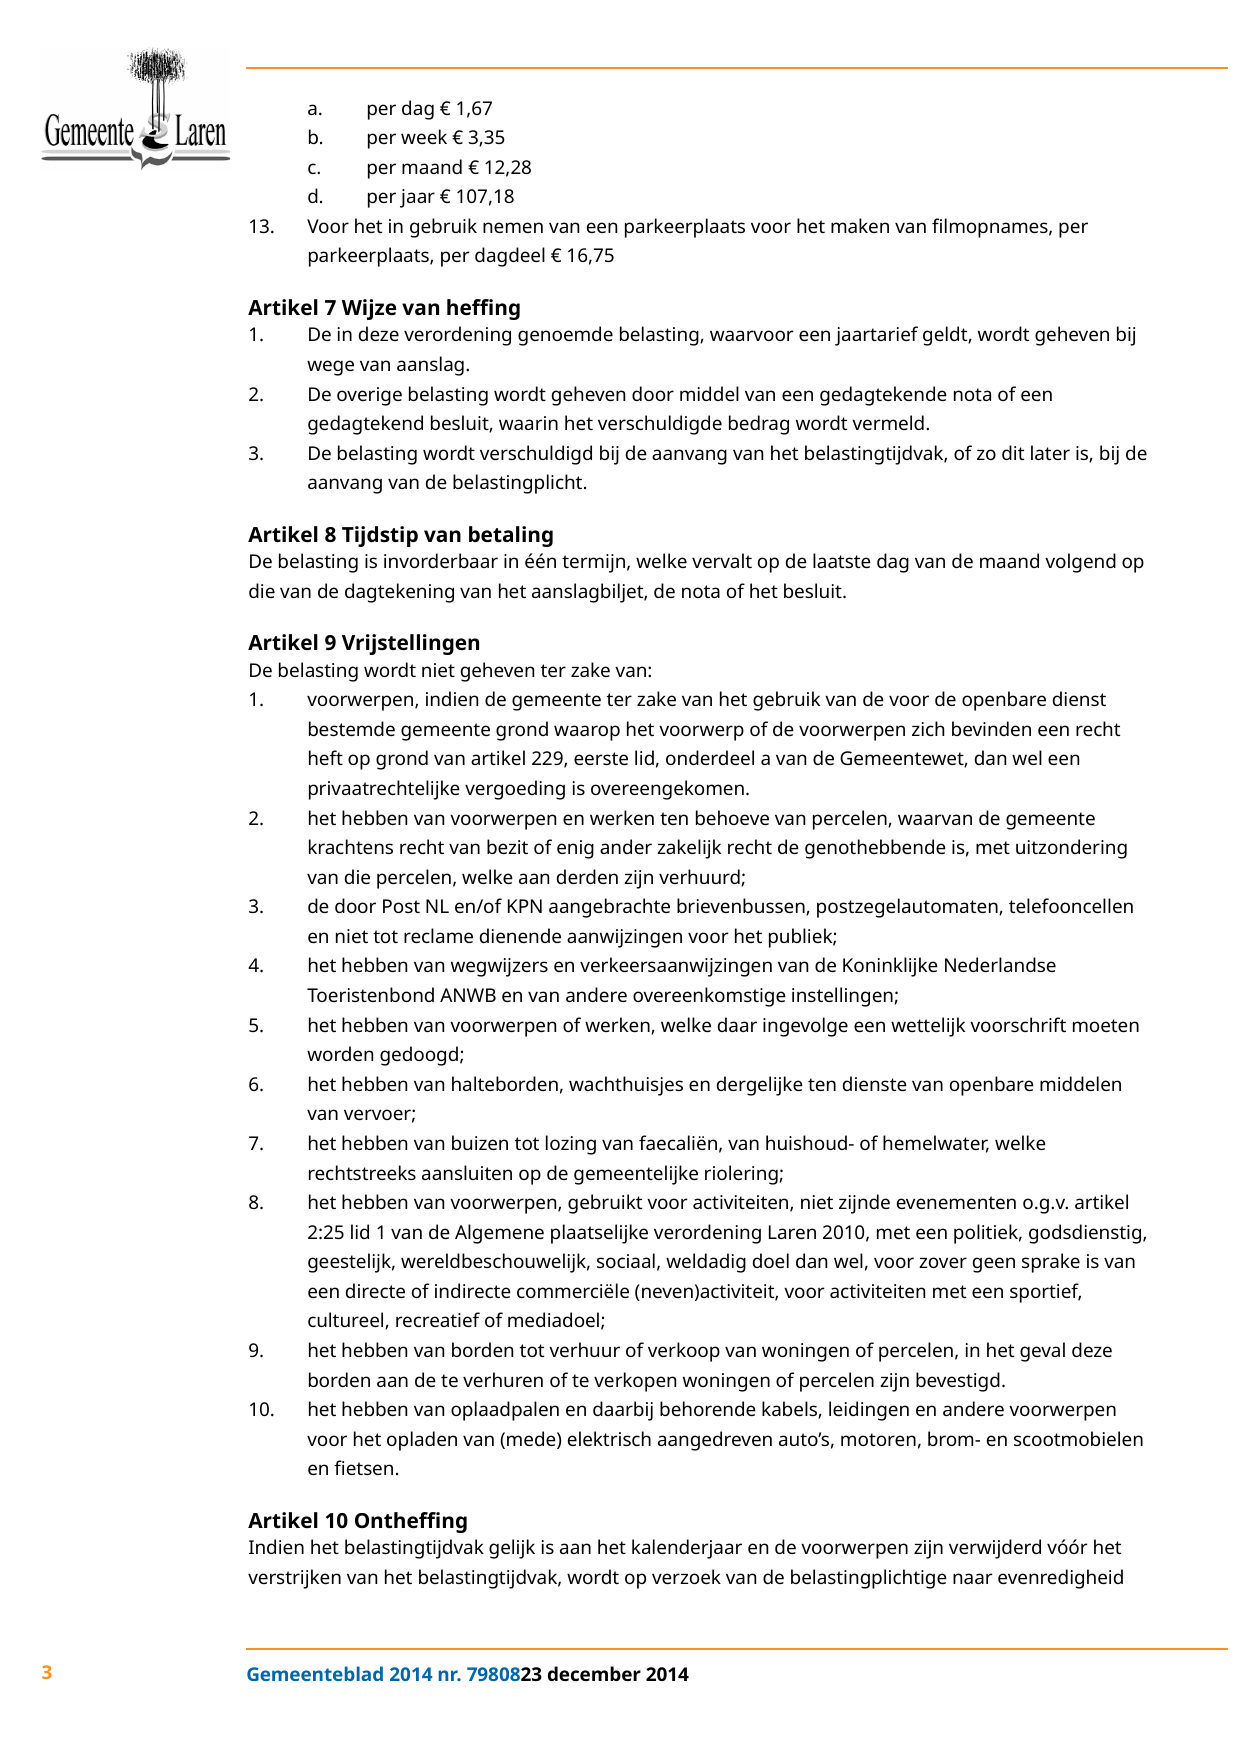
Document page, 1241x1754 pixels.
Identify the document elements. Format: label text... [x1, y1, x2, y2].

text Artikel 10 Ontheffing [248, 1506, 1152, 1534]
list De overige belasting wordt geheven door middel van een gedagtekende nota of een gedagtekend besluit, waarin het verschuldigde bedrag wordt vermeld. [248, 381, 1152, 436]
list de door Post NL en/of KPN aangebrachte brievenbussen, postzegelautomaten, telefooncellen en niet tot reclame dienende aanwijzingen voor het publiek; [248, 893, 1152, 949]
list per week € 3,35 [307, 124, 1152, 150]
list per dag € 1,67 [307, 95, 1152, 121]
list per maand € 12,28 [307, 154, 1152, 180]
text Artikel 7 Wijze van heffing [248, 293, 1152, 322]
list het hebben van oplaadpalen en daarbij behorende kabels, leidingen en andere voorwerpen voor het opladen van (mede) elektrisch aangedreven auto’s, motoren, brom- en scootmobielen en fietsen. [248, 1396, 1152, 1481]
list het hebben van borden tot verhuur of verkoop van woningen of percelen, in het geval deze borden aan de te verhuren of te verkopen woningen of percelen zijn bevestigd. [248, 1337, 1152, 1392]
list per jaar € 107,18 [307, 183, 1152, 209]
list het hebben van wegwijzers en verkeersaanwijzingen van de Koninklijke Nederlandse Toeristenbond ANWB en van andere overeenkomstige instellingen; [248, 953, 1152, 1008]
list het hebben van buizen tot lozing van faecaliën, van huishoud- of hemelwater, welke rechtstreeks aansluiten op de gemeentelijke riolering; [248, 1130, 1152, 1185]
list Voor het in gebruik nemen van een parkeerplaats voor het maken van filmopnames, per parkeerplaats, per dagdeel € 16,75 [248, 213, 1152, 268]
list voorwerpen, indien de gemeente ter zake van het gebruik van de voor de openbare dienst bestemde gemeente grond waarop het voorwerp of de voorwerpen zich bevinden een recht heft op grond van artikel 229, eerste lid, onderdeel a van de Gemeentewet, dan wel een privaatrechtelijke vergoeding is overeengekomen. [248, 686, 1152, 801]
list het hebben van halteborden, wachthuisjes en dergelijke ten dienste van openbare middelen van vervoer; [248, 1071, 1152, 1126]
text De belasting wordt niet geheven ter zake van: [248, 657, 1152, 682]
text Artikel 8 Tijdstip van betaling [248, 520, 1152, 548]
list het hebben van voorwerpen, gebruikt voor activiteiten, niet zijnde evenementen o.g.v. artikel 2:25 lid 1 van de Algemene plaatselijke verordening Laren 2010, met een politiek, godsdienstig, geestelijk, wereldbeschouwelijk, sociaal, weldadig doel dan wel, voor zover geen sprake is van een directe of indirecte commerciële (neven)activiteit, voor activiteiten met een sportief, cultureel, recreatief of mediadoel; [248, 1189, 1152, 1333]
list het hebben van voorwerpen of werken, welke daar ingevolge een wettelijk voorschrift moeten worden gedoogd; [248, 1012, 1152, 1067]
list De belasting wordt verschuldigd bij de aanvang van het belastingtijdvak, of zo dit later is, bij de aanvang van de belastingplicht. [248, 440, 1152, 495]
picture [41, 47, 231, 172]
text De belasting is invorderbaar in één termijn, welke vervalt op de laatste dag van de maand volgend op die van de dagtekening van het aanslagbiljet, de nota of het besluit. [248, 548, 1152, 604]
list De in deze verordening genoemde belasting, waarvoor een jaartarief geldt, wordt geheven bij wege van aanslag. [248, 322, 1152, 377]
text Indien het belastingtijdvak gelijk is aan het kalenderjaar en de voorwerpen zijn verwijderd vóór het verstrijken van het belastingtijdvak, wordt op verzoek van de belastingplichtige naar evenredigheid [248, 1534, 1152, 1590]
list het hebben van voorwerpen en werken ten behoeve van percelen, waarvan de gemeente krachtens recht van bezit of enig ander zakelijk recht de genothebbende is, met uitzondering van die percelen, welke aan derden zijn verhuurd; [248, 805, 1152, 889]
text Artikel 9 Vrijstellingen [248, 628, 1152, 657]
